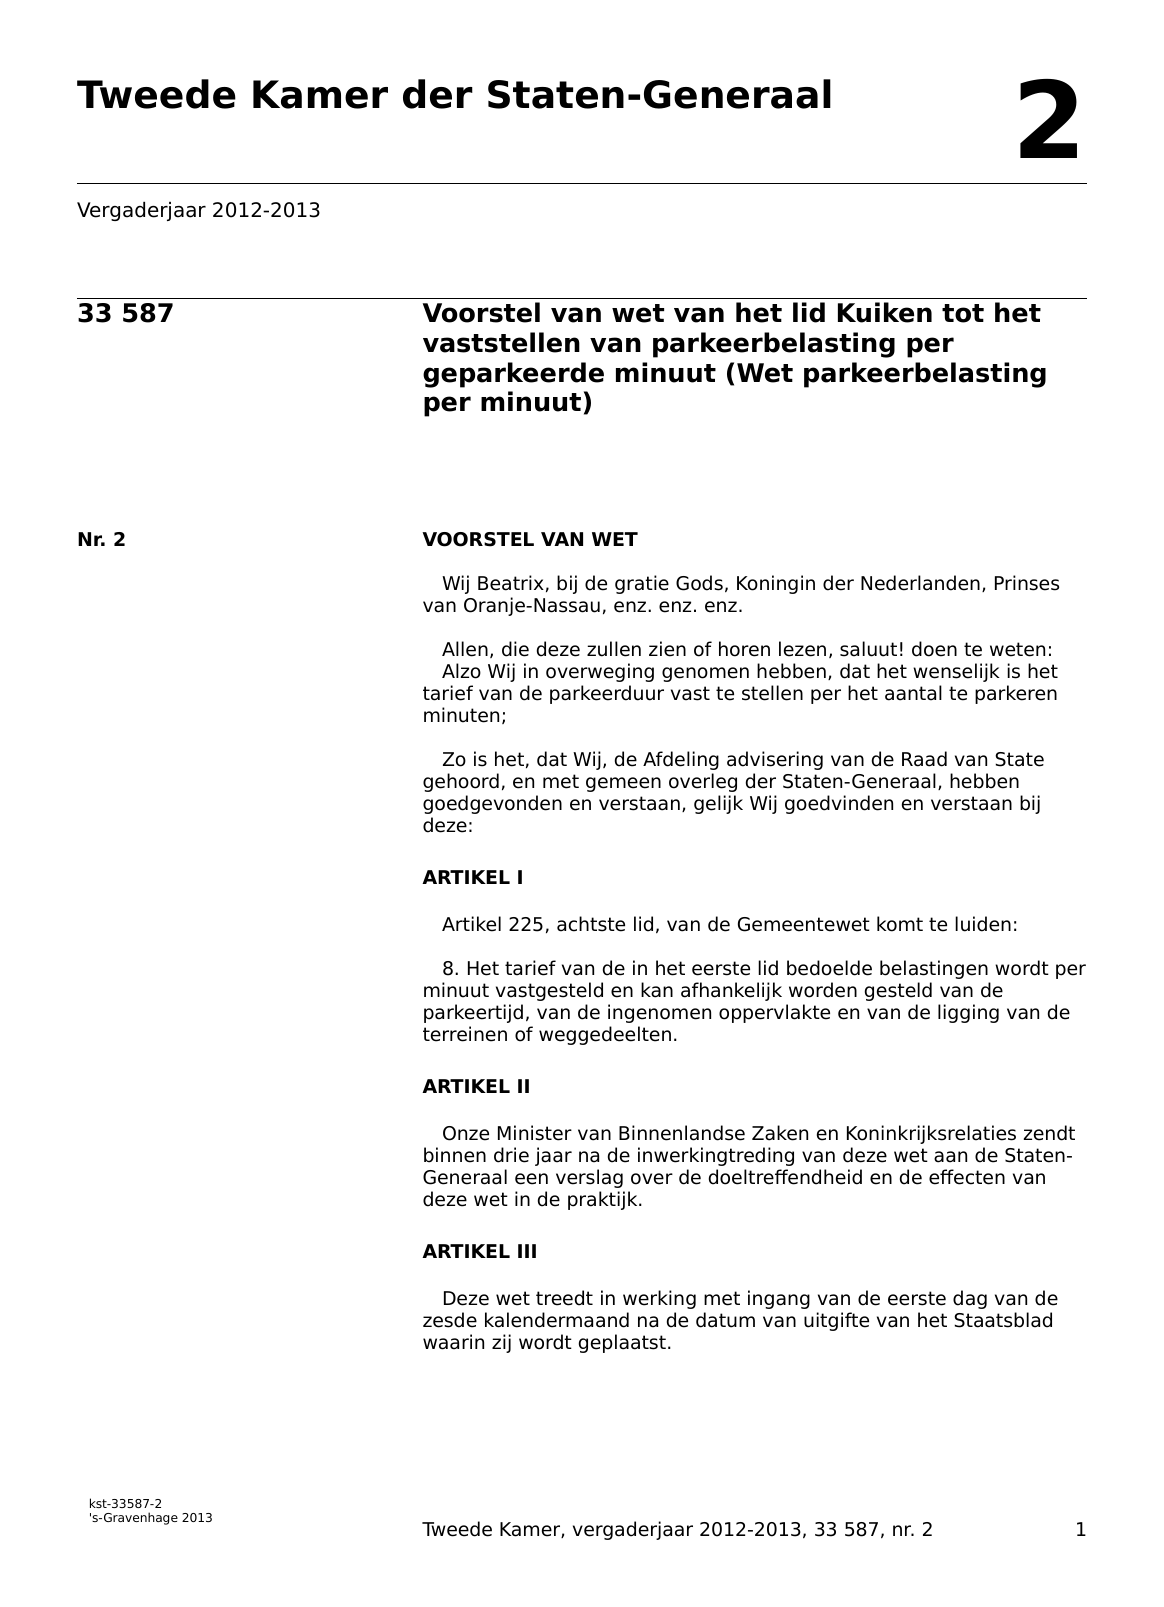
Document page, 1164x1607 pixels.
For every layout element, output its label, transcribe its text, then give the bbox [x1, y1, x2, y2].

subtitle Nr. 2 VOORSTEL VAN WET [77, 529, 1087, 551]
subtitle ARTIKEL II [422, 1076, 1087, 1098]
subtitle ARTIKEL I [422, 867, 1087, 889]
text Zo is het, dat Wij, de Afdeling advisering van de Raad van State gehoord, en met gemeen overleg der Staten-Generaal, hebben goedgevonden en verstaan, gelijk Wij goedvinden en verstaan bij deze: [422, 749, 1087, 837]
text Allen, die deze zullen zien of horen lezen, saluut! doen te weten: [422, 639, 1087, 661]
text kst-33587-2 [88, 1497, 323, 1511]
text Alzo Wij in overweging genomen hebben, dat het wenselijk is het tarief van de parkeerduur vast te stellen per het aantal te parkeren minuten; [422, 661, 1087, 727]
text Artikel 225, achtste lid, van de Gemeentewet komt te luiden: [422, 914, 1087, 936]
text Wij Beatrix, bij de gratie Gods, Koningin der Nederlanden, Prinses van Oranje-Nassau, enz. enz. enz. [422, 573, 1087, 617]
table_header 2 [886, 59, 1087, 183]
text Onze Minister van Binnenlandse Zaken en Koninkrijksrelaties zendt binnen drie jaar na de inwerkingtreding van deze wet aan de Staten-Generaal een verslag over de doeltreffendheid en de effecten van deze wet in de praktijk. [422, 1123, 1087, 1211]
text 's-Gravenhage 2013 [88, 1511, 323, 1525]
text Deze wet treedt in werking met ingang van de eerste dag van de zesde kalendermaand na de datum van uitgifte van het Staatsblad waarin zij wordt geplaatst. [422, 1288, 1087, 1354]
table_header Tweede Kamer der Staten-Generaal [77, 59, 886, 183]
text 8. Het tarief van de in het eerste lid bedoelde belastingen wordt per minuut vastgesteld en kan afhankelijk worden gesteld van de parkeertijd, van de ingenomen oppervlakte en van de ligging van de terreinen of weggedeelten. [422, 958, 1087, 1046]
subtitle 33 587 Voorstel van wet van het lid Kuiken tot het vaststellen van parkeerbelasting per geparkeerde minuut (Wet parkeerbelasting per minuut) [77, 299, 1087, 418]
subtitle ARTIKEL III [422, 1241, 1087, 1263]
table_cell Vergaderjaar 2012-2013 [77, 184, 1087, 298]
